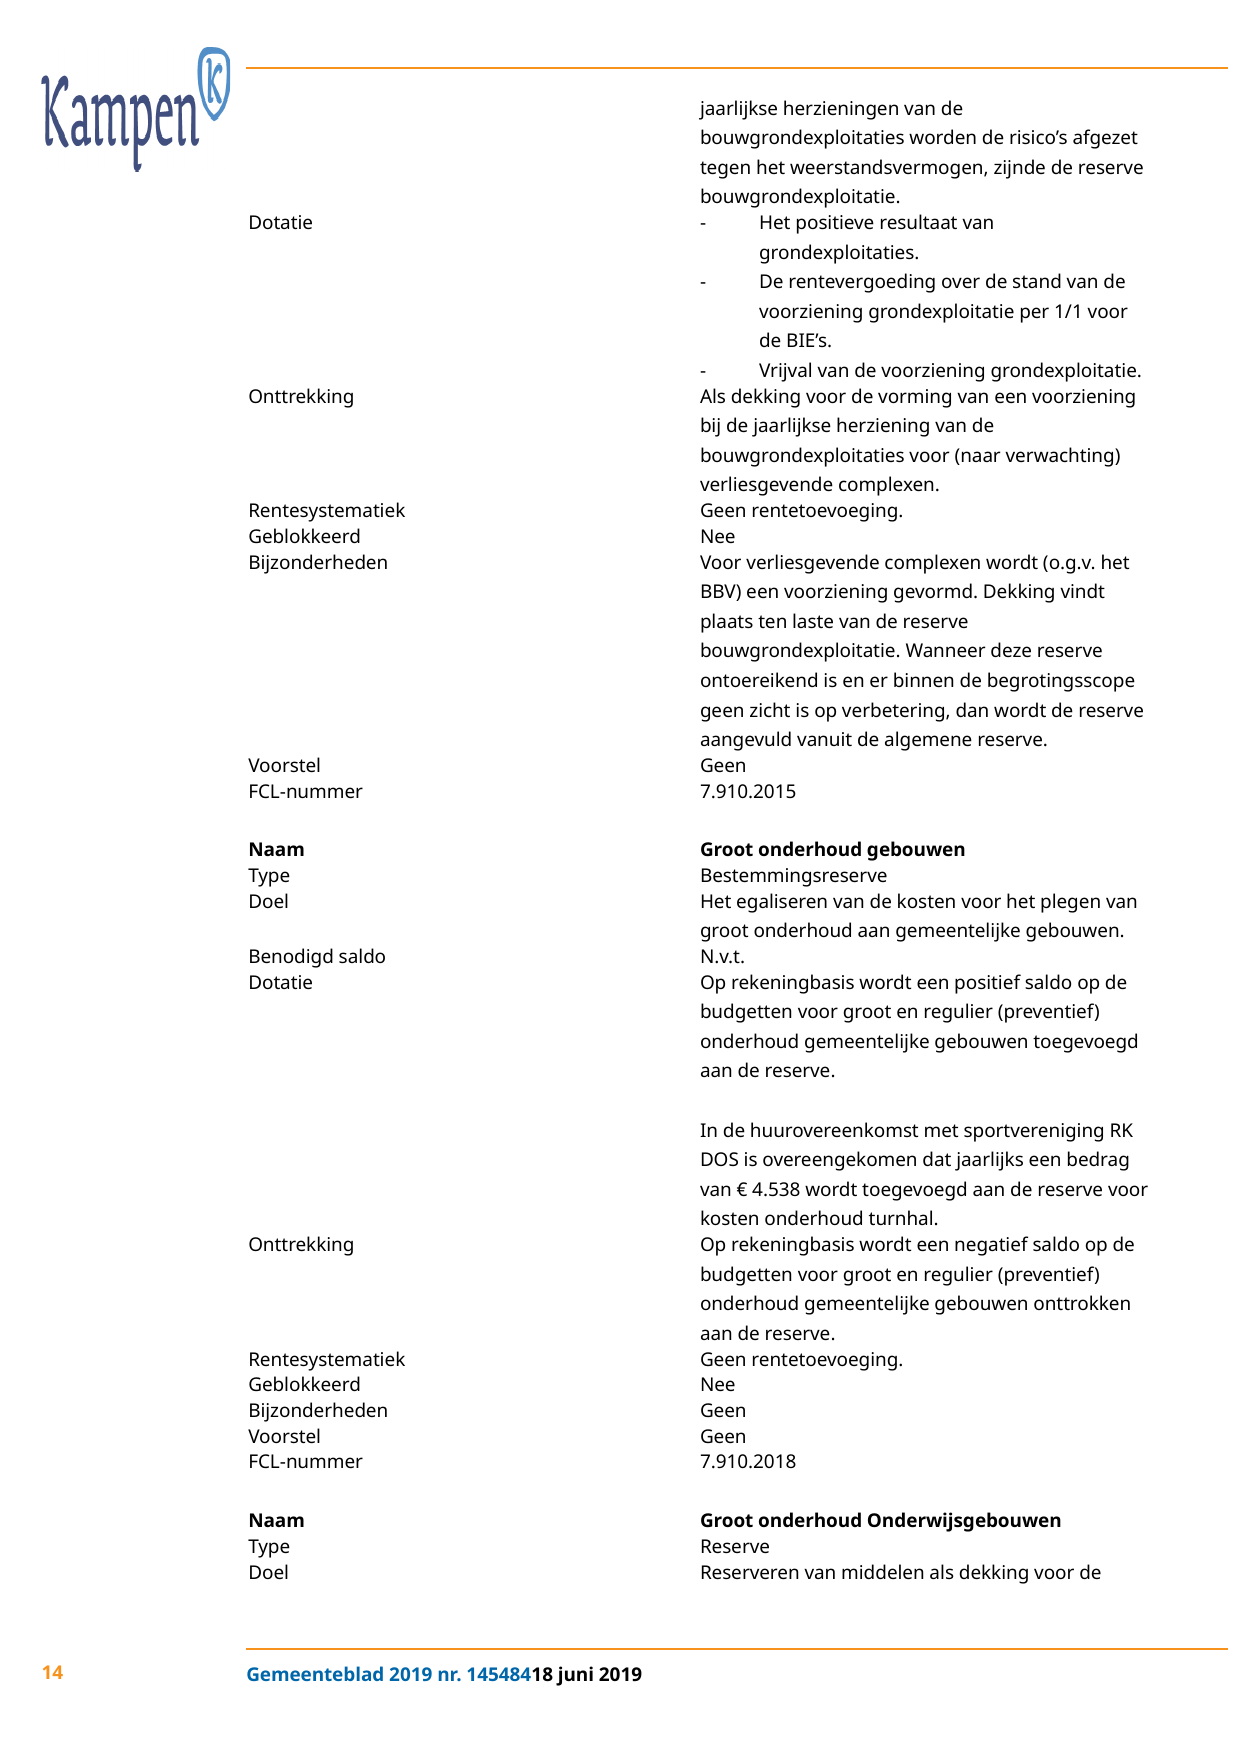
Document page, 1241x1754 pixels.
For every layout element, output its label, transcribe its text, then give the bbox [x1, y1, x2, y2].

table_cell Type [248, 1533, 700, 1559]
table_cell 7.910.2018 [700, 1449, 1152, 1474]
table_cell Onttrekking [248, 383, 700, 497]
table_cell Nee [700, 523, 1152, 549]
table_cell Bijzonderheden [248, 549, 700, 752]
table_cell Doel [248, 1559, 700, 1584]
table_cell Als dekking voor de vorming van een voorziening bij de jaarlijkse herziening van de bouwgrondexploitaties voor (naar verwachting) verliesgevende complexen. [700, 383, 1152, 497]
table_cell Geblokkeerd [248, 1372, 700, 1397]
table_cell Rentesystematiek [248, 498, 700, 523]
table_header Naam [248, 1508, 700, 1533]
table_cell Type [248, 862, 700, 888]
table_cell Bijzonderheden [248, 1397, 700, 1423]
table_cell Reserveren van middelen als dekking voor de [700, 1559, 1152, 1584]
table_cell Voor verliesgevende complexen wordt (o.g.v. het BBV) een voorziening gevormd. Dekking vindt plaats ten laste van de reserve bouwgrondexploitatie. Wanneer deze reserve ontoereikend is en er binnen de begrotingsscope geen zicht is op verbetering, dan wordt de reserve aangevuld vanuit de algemene reserve. [700, 549, 1152, 752]
table_cell Het egaliseren van de kosten voor het plegen van groot onderhoud aan gemeentelijke gebouwen. [700, 888, 1152, 943]
table_header Groot onderhoud gebouwen [700, 836, 1152, 862]
table_cell Geen rentetoevoeging. [700, 498, 1152, 523]
table_cell Dotatie [248, 969, 700, 1231]
table_cell Geen [700, 752, 1152, 778]
table_cell N.v.t. [700, 943, 1152, 969]
table_cell Doel [248, 888, 700, 943]
table_cell Op rekeningbasis wordt een positief saldo op de budgetten voor groot en regulier (preventief) onderhoud gemeentelijke gebouwen toegevoegd aan de reserve. In de huurovereenkomst met sportvereniging RK DOS is overeengekomen dat jaarlijks een bedrag van € 4.538 wordt toegevoegd aan de reserve voor kosten onderhoud turnhal. [700, 969, 1152, 1231]
table_cell Rentesystematiek [248, 1346, 700, 1372]
table_cell Voorstel [248, 752, 700, 778]
table_cell Voorstel [248, 1423, 700, 1449]
table_cell [248, 95, 700, 209]
table_header Naam [248, 836, 700, 862]
table_cell Geblokkeerd [248, 523, 700, 549]
table_cell Dotatie [248, 209, 700, 383]
table_cell Geen [700, 1397, 1152, 1423]
table_cell 7.910.2015 [700, 778, 1152, 803]
table_cell Op rekeningbasis wordt een negatief saldo op de budgetten voor groot en regulier (preventief) onderhoud gemeentelijke gebouwen onttrokken aan de reserve. [700, 1231, 1152, 1346]
table_cell Geen rentetoevoeging. [700, 1346, 1152, 1372]
table_cell Het positieve resultaat van grondexploitaties. De rentevergoeding over de stand van de voorziening grondexploitatie per 1/1 voor de BIE’s. Vrijval van de voorziening grondexploitatie. [700, 209, 1152, 383]
table_cell Nee [700, 1372, 1152, 1397]
table_cell Benodigd saldo [248, 943, 700, 969]
table_header Groot onderhoud Onderwijsgebouwen [700, 1508, 1152, 1533]
table_cell Geen [700, 1423, 1152, 1449]
table_cell Bestemmingsreserve [700, 862, 1152, 888]
table_cell FCL-nummer [248, 778, 700, 803]
table_cell Reserve [700, 1533, 1152, 1559]
table_cell FCL-nummer [248, 1449, 700, 1474]
table_cell Onttrekking [248, 1231, 700, 1346]
table_cell jaarlijkse herzieningen van de bouwgrondexploitaties worden de risico’s afgezet tegen het weerstandsvermogen, zijnde de reserve bouwgrondexploitatie. [700, 95, 1152, 209]
picture [41, 47, 231, 172]
